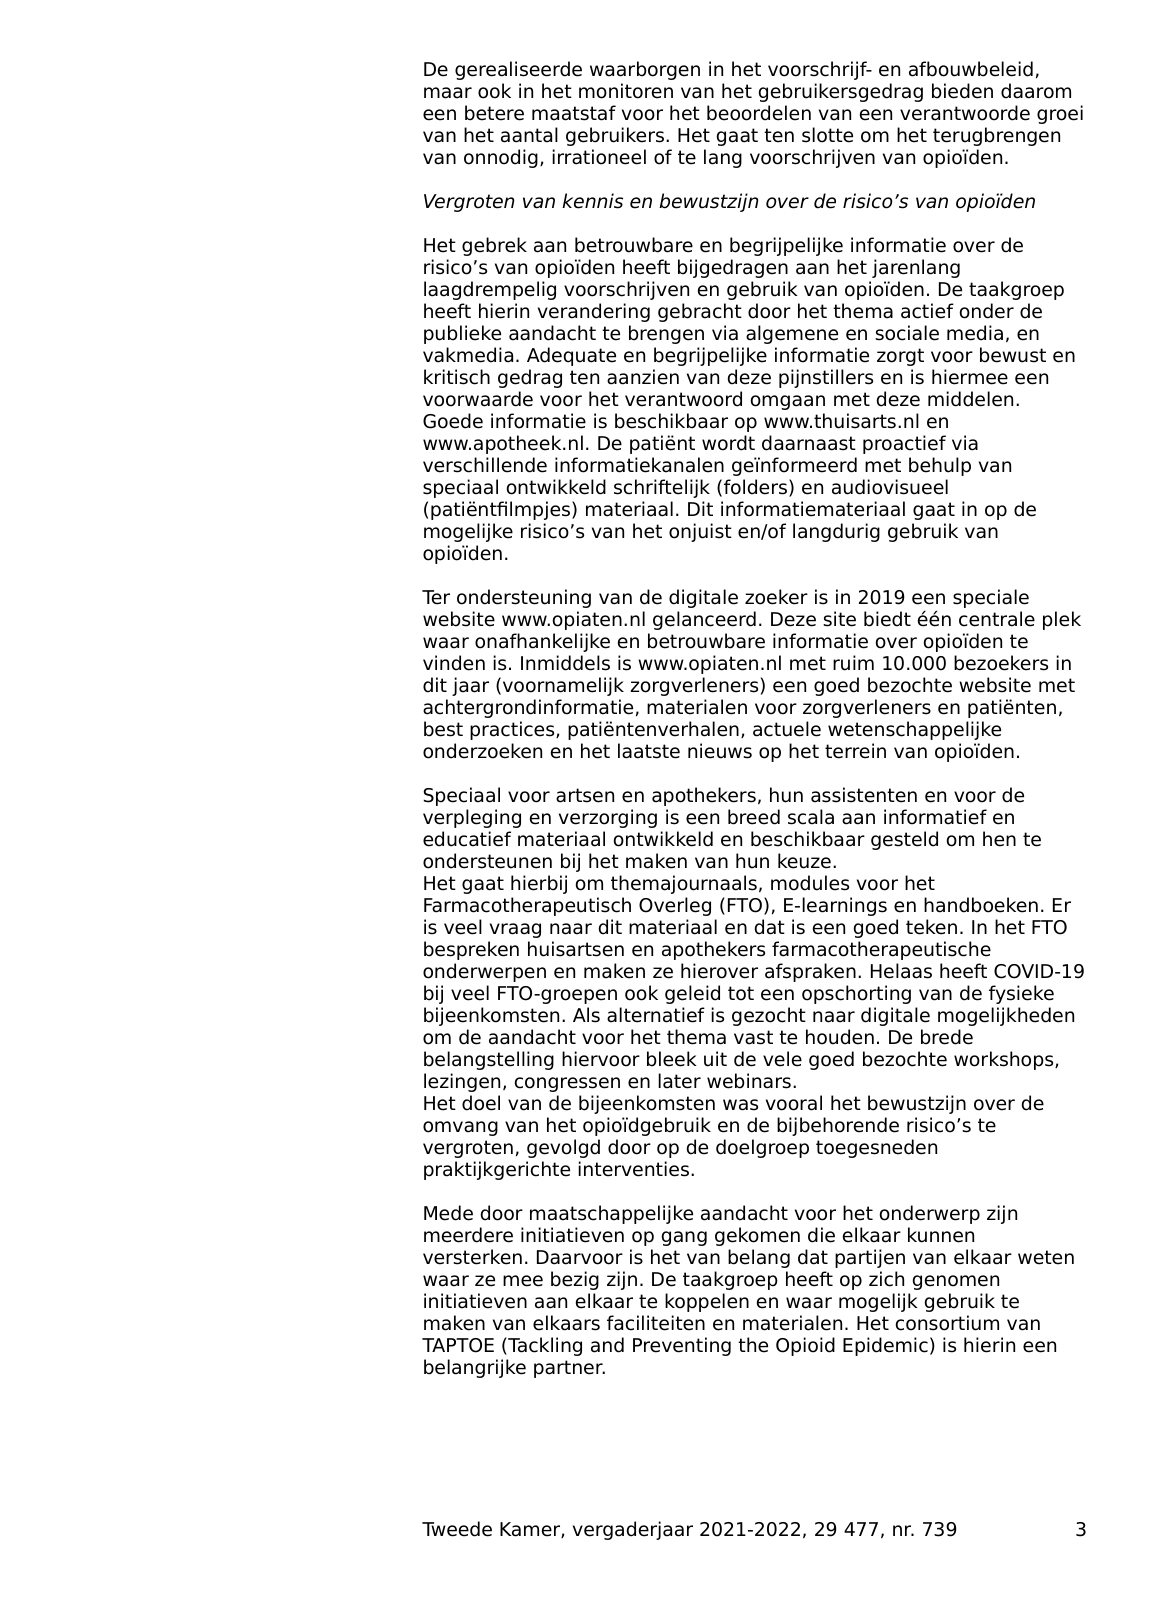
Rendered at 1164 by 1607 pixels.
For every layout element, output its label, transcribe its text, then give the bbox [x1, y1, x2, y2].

text Het gebrek aan betrouwbare en begrijpelijke informatie over de risico’s van opioïden heeft bijgedragen aan het jarenlang laagdrempelig voorschrijven en gebruik van opioïden. De taakgroep heeft hierin verandering gebracht door het thema actief onder de publieke aandacht te brengen via algemene en sociale media, en vakmedia. Adequate en begrijpelijke informatie zorgt voor bewust en kritisch gedrag ten aanzien van deze pijnstillers en is hiermee een voorwaarde voor het verantwoord omgaan met deze middelen. Goede informatie is beschikbaar op www.thuisarts.nl en www.apotheek.nl. De patiënt wordt daarnaast proactief via verschillende informatiekanalen geïnformeerd met behulp van speciaal ontwikkeld schriftelijk (folders) en audiovisueel (patiëntfilmpjes) materiaal. Dit informatiemateriaal gaat in op de mogelijke risico’s van het onjuist en/of langdurig gebruik van opioïden. [422, 235, 1087, 565]
text Het doel van de bijeenkomsten was vooral het bewustzijn over de omvang van het opioïdgebruik en de bijbehorende risico’s te vergroten, gevolgd door op de doelgroep toegesneden praktijkgerichte interventies. [422, 1093, 1087, 1181]
text Speciaal voor artsen en apothekers, hun assistenten en voor de verpleging en verzorging is een breed scala aan informatief en educatief materiaal ontwikkeld en beschikbaar gesteld om hen te ondersteunen bij het maken van hun keuze. [422, 785, 1087, 873]
text Het gaat hierbij om themajournaals, modules voor het Farmacotherapeutisch Overleg (FTO), E-learnings en handboeken. Er is veel vraag naar dit materiaal en dat is een goed teken. In het FTO bespreken huisartsen en apothekers farmacotherapeutische onderwerpen en maken ze hierover afspraken. Helaas heeft COVID-19 bij veel FTO-groepen ook geleid tot een opschorting van de fysieke bijeenkomsten. Als alternatief is gezocht naar digitale mogelijkheden om de aandacht voor het thema vast te houden. De brede belangstelling hiervoor bleek uit de vele goed bezochte workshops, lezingen, congressen en later webinars. [422, 873, 1087, 1093]
text De gerealiseerde waarborgen in het voorschrijf- en afbouwbeleid, maar ook in het monitoren van het gebruikersgedrag bieden daarom een betere maatstaf voor het beoordelen van een verantwoorde groei van het aantal gebruikers. Het gaat ten slotte om het terugbrengen van onnodig, irrationeel of te lang voorschrijven van opioïden. [422, 59, 1087, 169]
text Mede door maatschappelijke aandacht voor het onderwerp zijn meerdere initiatieven op gang gekomen die elkaar kunnen versterken. Daarvoor is het van belang dat partijen van elkaar weten waar ze mee bezig zijn. De taakgroep heeft op zich genomen initiatieven aan elkaar te koppelen en waar mogelijk gebruik te maken van elkaars faciliteiten en materialen. Het consortium van TAPTOE (Tackling and Preventing the Opioid Epidemic) is hierin een belangrijke partner. [422, 1203, 1087, 1379]
subtitle Vergroten van kennis en bewustzijn over de risico’s van opioïden [422, 191, 1087, 213]
text Ter ondersteuning van de digitale zoeker is in 2019 een speciale website www.opiaten.nl gelanceerd. Deze site biedt één centrale plek waar onafhankelijke en betrouwbare informatie over opioïden te vinden is. Inmiddels is www.opiaten.nl met ruim 10.000 bezoekers in dit jaar (voornamelijk zorgverleners) een goed bezochte website met achtergrondinformatie, materialen voor zorgverleners en patiënten, best practices, patiëntenverhalen, actuele wetenschappelijke onderzoeken en het laatste nieuws op het terrein van opioïden. [422, 587, 1087, 763]
